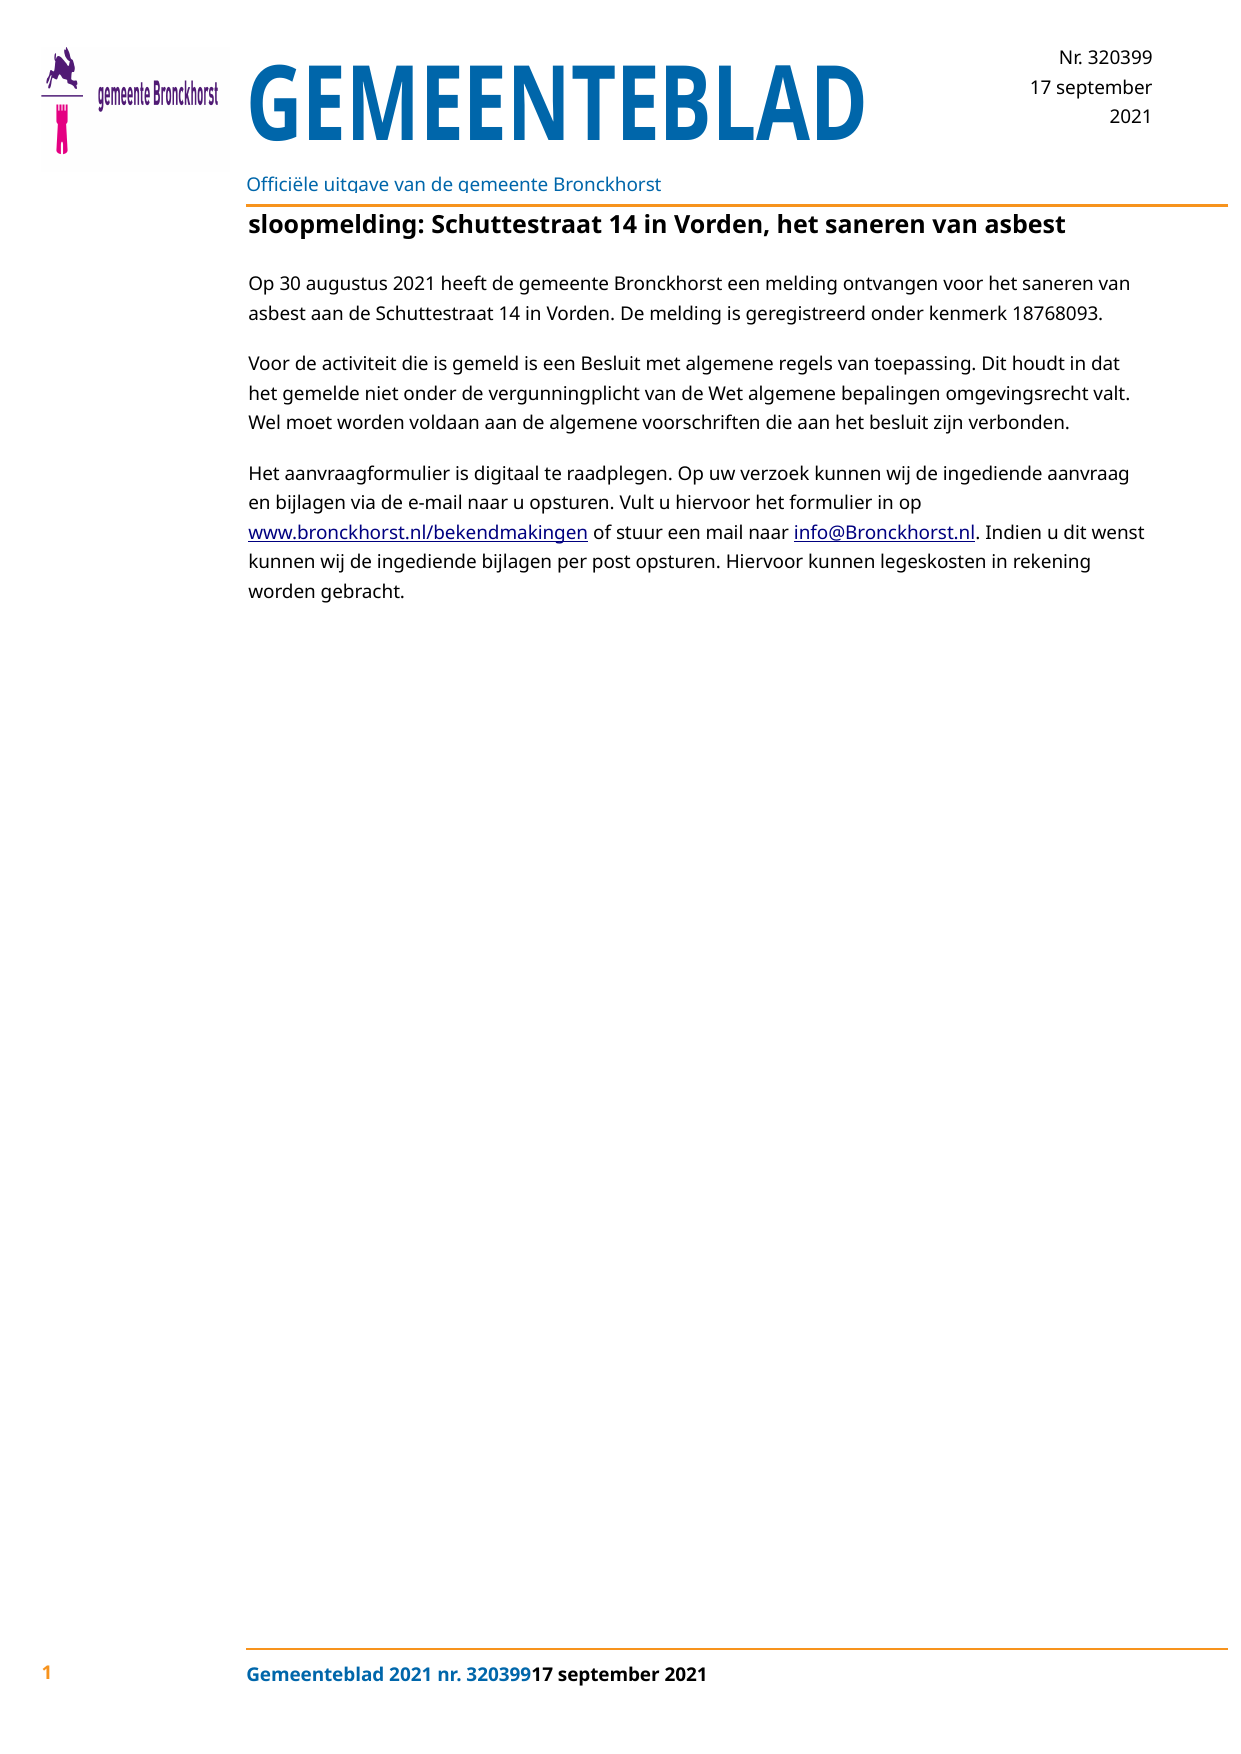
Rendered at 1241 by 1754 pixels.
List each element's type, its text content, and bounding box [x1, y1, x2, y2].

text Voor de activiteit die is gemeld is een Besluit met algemene regels van toepassing. Dit houdt in dat het gemelde niet onder de vergunningplicht van de Wet algemene bepalingen omgevingsrecht valt. Wel moet worden voldaan aan de algemene voorschriften die aan het besluit zijn verbonden. [248, 350, 1152, 435]
text sloopmelding: Schuttestraat 14 in Vorden, het saneren van asbest [248, 207, 1152, 241]
text Op 30 augustus 2021 heeft de gemeente Bronckhorst een melding ontvangen voor het saneren van asbest aan de Schuttestraat 14 in Vorden. De melding is geregistreerd onder kenmerk 18768093. [248, 270, 1152, 326]
text Het aanvraagformulier is digitaal te raadplegen. Op uw verzoek kunnen wij de ingediende aanvraag en bijlagen via de e-mail naar u opsturen. Vult u hiervoor het formulier in op www.bronckhorst.nl/bekendmakingen of stuur een mail naar info@Bronckhorst.nl. Indien u dit wenst kunnen wij de ingediende bijlagen per post opsturen. Hiervoor kunnen legeskosten in rekening worden gebracht. [248, 460, 1152, 604]
picture [41, 47, 231, 172]
